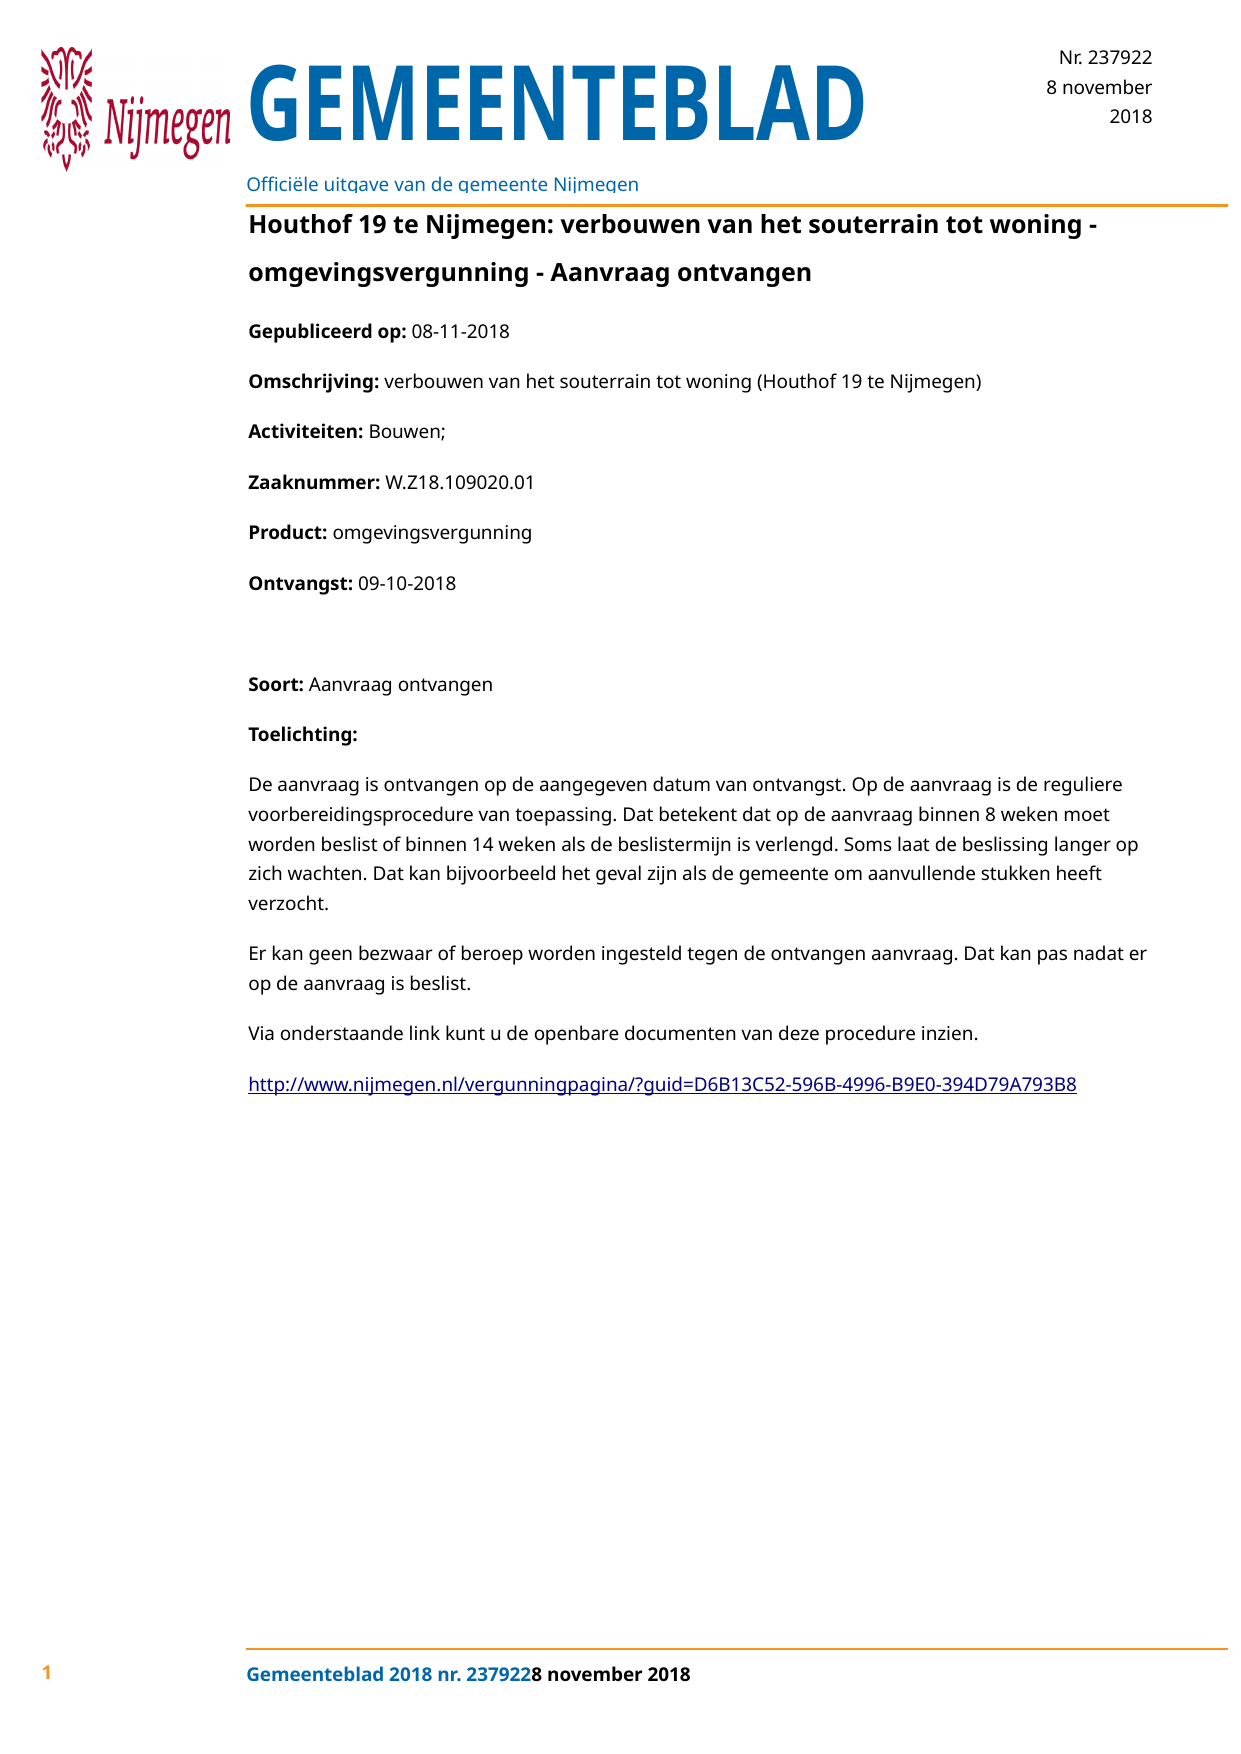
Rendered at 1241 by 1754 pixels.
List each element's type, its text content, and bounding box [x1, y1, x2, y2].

text Via onderstaande link kunt u de openbare documenten van deze procedure inzien. [248, 1020, 1152, 1046]
text Er kan geen bezwaar of beroep worden ingesteld tegen de ontvangen aanvraag. Dat kan pas nadat er op de aanvraag is beslist. [248, 940, 1152, 996]
text Activiteiten: Bouwen; [248, 419, 1152, 444]
text Zaaknummer: W.Z18.109020.01 [248, 469, 1152, 495]
picture [41, 47, 231, 172]
text Houthof 19 te Nijmegen: verbouwen van het souterrain tot woning - omgevingsvergunning - Aanvraag ontvangen [248, 207, 1152, 288]
text Gepubliceerd op: 08-11-2018 [248, 318, 1152, 344]
text Omschrijving: verbouwen van het souterrain tot woning (Houthof 19 te Nijmegen) [248, 368, 1152, 394]
text Ontvangst: 09-10-2018 [248, 570, 1152, 596]
text http://www.nijmegen.nl/vergunningpagina/?guid=D6B13C52-596B-4996-B9E0-394D79A793B8 [248, 1071, 1152, 1097]
text Product: omgevingsvergunning [248, 519, 1152, 545]
text Soort: Aanvraag ontvangen [248, 671, 1152, 697]
text Toelichting: [248, 721, 1152, 747]
text De aanvraag is ontvangen op de aangegeven datum van ontvangst. Op de aanvraag is de reguliere voorbereidingsprocedure van toepassing. Dat betekent dat op de aanvraag binnen 8 weken moet worden beslist of binnen 14 weken als de beslistermijn is verlengd. Soms laat de beslissing langer op zich wachten. Dat kan bijvoorbeeld het geval zijn als de gemeente om aanvullende stukken heeft verzocht. [248, 772, 1152, 916]
